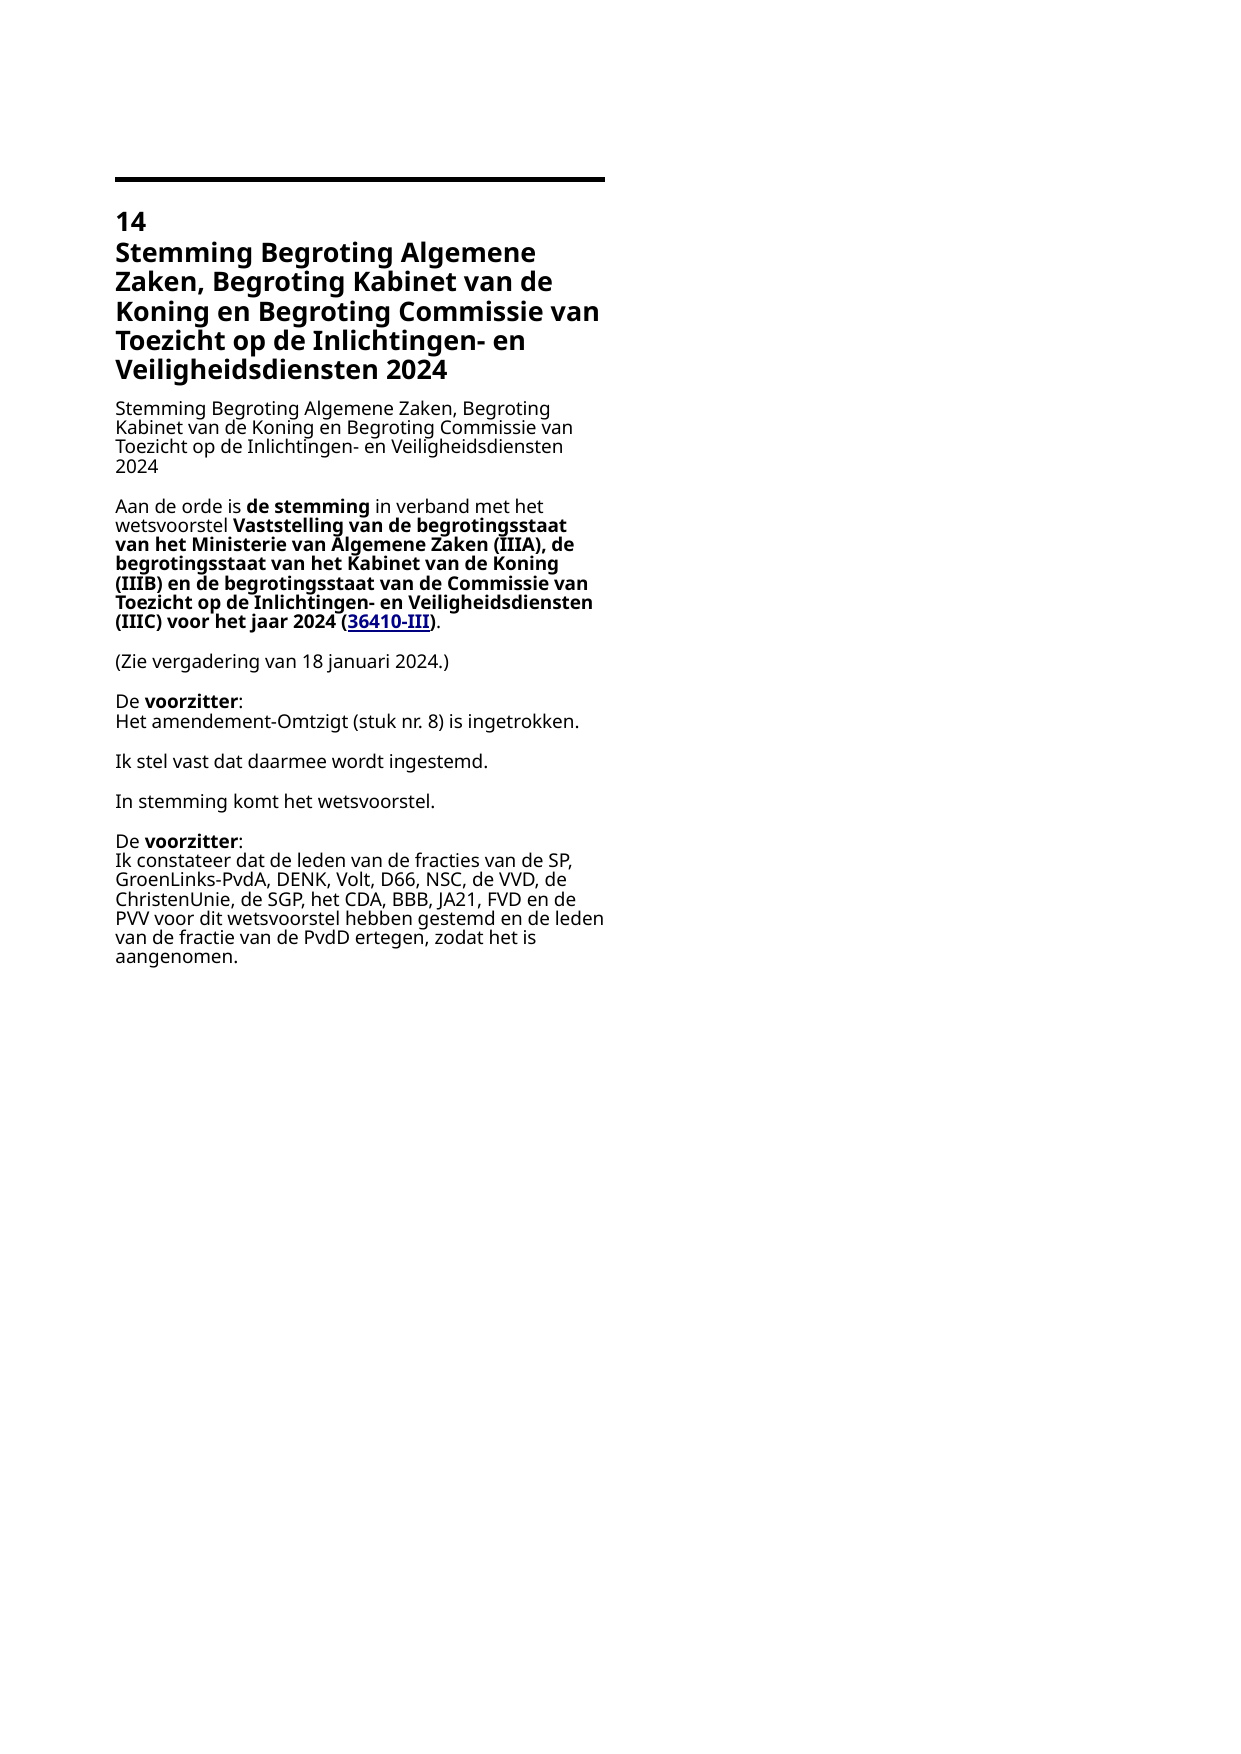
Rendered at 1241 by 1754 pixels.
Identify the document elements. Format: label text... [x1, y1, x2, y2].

text Stemming Begroting Algemene Zaken, Begroting Kabinet van de Koning en Begroting Commissie van Toezicht op de Inlichtingen- en Veiligheidsdiensten 2024 [115, 400, 605, 477]
text (Zie vergadering van 18 januari 2024.) [115, 653, 605, 672]
text Aan de orde is de stemming in verband met het wetsvoorstel Vaststelling van de begrotingsstaat van het Ministerie van Algemene Zaken (IIIA), de begrotingsstaat van het Kabinet van de Koning (IIIB) en de begrotingsstaat van de Commissie van Toezicht op de Inlichtingen- en Veiligheidsdiensten (IIIC) voor het jaar 2024 (36410-III). [115, 498, 605, 632]
text Ik constateer dat de leden van de fracties van de SP, GroenLinks-PvdA, DENK, Volt, D66, NSC, de VVD, de ChristenUnie, de SGP, het CDA, BBB, JA21, FVD en de PVV voor dit wetsvoorstel hebben gestemd en de leden van de fractie van de PvdD ertegen, zodat het is aangenomen. [115, 852, 605, 968]
text De voorzitter: [115, 693, 605, 713]
text 14 [115, 203, 605, 239]
text In stemming komt het wetsvoorstel. [115, 793, 605, 812]
text De voorzitter: [115, 833, 605, 852]
text Het amendement-Omtzigt (stuk nr. 8) is ingetrokken. [115, 713, 605, 732]
text Ik stel vast dat daarmee wordt ingestemd. [115, 753, 605, 772]
text Stemming Begroting Algemene Zaken, Begroting Kabinet van de Koning en Begroting Commissie van Toezicht op de Inlichtingen- en Veiligheidsdiensten 2024 [115, 239, 605, 400]
